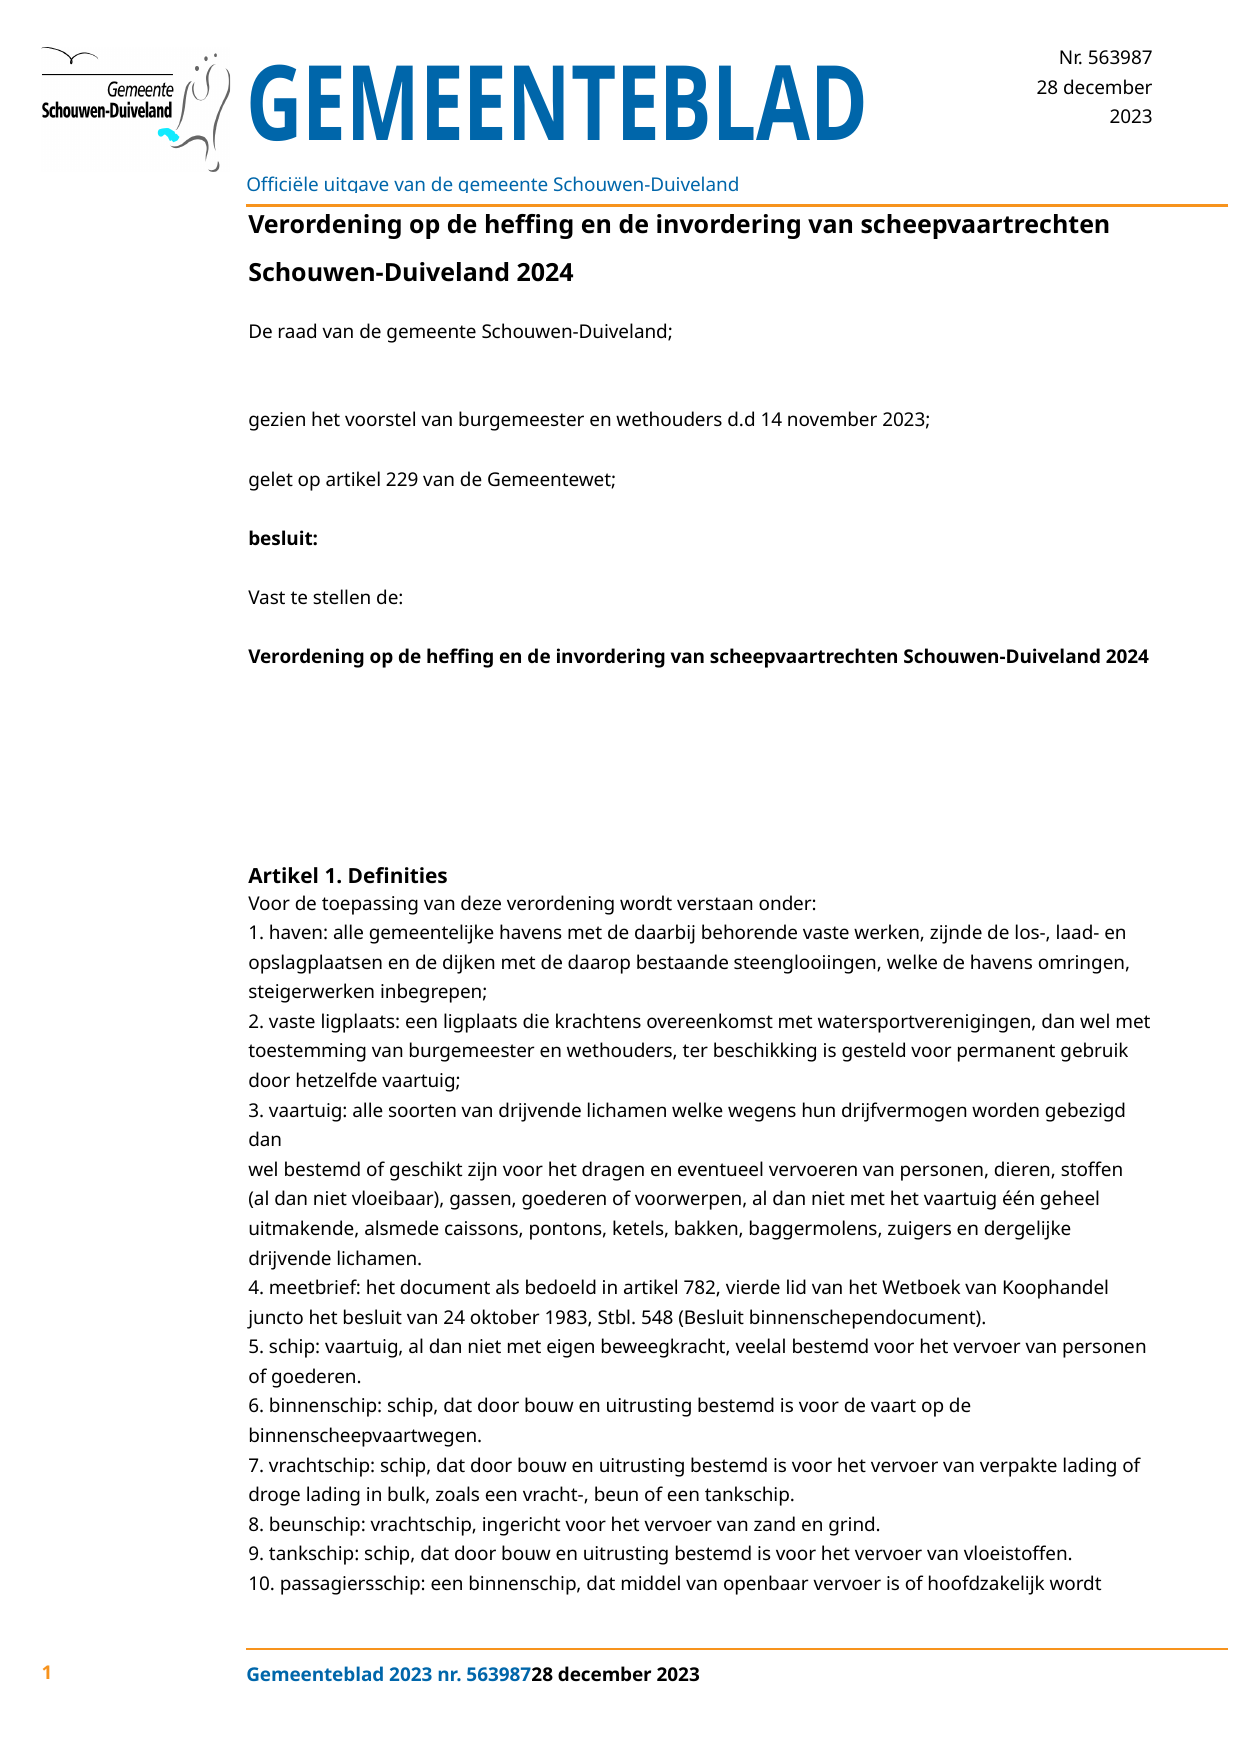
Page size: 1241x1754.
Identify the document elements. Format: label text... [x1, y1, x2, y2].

text uitmakende, alsmede caissons, pontons, ketels, bakken, baggermolens, zuigers en dergelijke [248, 1215, 1152, 1241]
text juncto het besluit van 24 oktober 1983, Stbl. 548 (Besluit binnenschependocument). [248, 1304, 1152, 1330]
text door hetzelfde vaartuig; [248, 1067, 1152, 1093]
text Verordening op de heffing en de invordering van scheepvaartrechten Schouwen-Duiveland 2024 [248, 643, 1152, 669]
text (al dan niet vloeibaar), gassen, goederen of voorwerpen, al dan niet met het vaartuig één geheel [248, 1186, 1152, 1211]
text wel bestemd of geschikt zijn voor het dragen en eventueel vervoeren van personen, dieren, stoffen [248, 1156, 1152, 1182]
text 6. binnenschip: schip, dat door bouw en uitrusting bestemd is voor de vaart op de [248, 1393, 1152, 1418]
text 10. passagiersschip: een binnenschip, dat middel van openbaar vervoer is of hoofdzakelijk wordt [248, 1570, 1152, 1596]
text 1. haven: alle gemeentelijke havens met de daarbij behorende vaste werken, zijnde de los-, laad- en [248, 919, 1152, 945]
text binnenscheepvaartwegen. [248, 1422, 1152, 1448]
text opslagplaatsen en de dijken met de daarop bestaande steenglooiingen, welke de havens omringen, [248, 949, 1152, 975]
text De raad van de gemeente Schouwen-Duiveland; [248, 318, 1152, 344]
text Voor de toepassing van deze verordening wordt verstaan onder: [248, 890, 1152, 916]
text steigerwerken inbegrepen; [248, 978, 1152, 1004]
text droge lading in bulk, zoals een vracht-, beun of een tankschip. [248, 1481, 1152, 1507]
text gelet op artikel 229 van de Gemeentewet; [248, 466, 1152, 492]
text of goederen. [248, 1363, 1152, 1389]
text gezien het voorstel van burgemeester en wethouders d.d 14 november 2023; [248, 407, 1152, 432]
picture [41, 47, 231, 172]
text 4. meetbrief: het document als bedoeld in artikel 782, vierde lid van het Wetboek van Koophandel [248, 1274, 1152, 1300]
text 5. schip: vaartuig, al dan niet met eigen beweegkracht, veelal bestemd voor het vervoer van personen [248, 1333, 1152, 1359]
text 8. beunschip: vrachtschip, ingericht voor het vervoer van zand en grind. [248, 1511, 1152, 1537]
text besluit: [248, 525, 1152, 551]
text Vast te stellen de: [248, 584, 1152, 610]
text Artikel 1. Definities [248, 861, 1152, 890]
text toestemming van burgemeester en wethouders, ter beschikking is gesteld voor permanent gebruik [248, 1038, 1152, 1063]
text 7. vrachtschip: schip, dat door bouw en uitrusting bestemd is voor het vervoer van verpakte lading of [248, 1452, 1152, 1478]
text 2. vaste ligplaats: een ligplaats die krachtens overeenkomst met watersportverenigingen, dan wel met [248, 1008, 1152, 1034]
text 9. tankschip: schip, dat door bouw en uitrusting bestemd is voor het vervoer van vloeistoffen. [248, 1541, 1152, 1566]
text 3. vaartuig: alle soorten van drijvende lichamen welke wegens hun drijfvermogen worden gebezigd dan [248, 1097, 1152, 1152]
text Verordening op de heffing en de invordering van scheepvaartrechten Schouwen-Duiveland 2024 [248, 207, 1152, 288]
text drijvende lichamen. [248, 1245, 1152, 1271]
